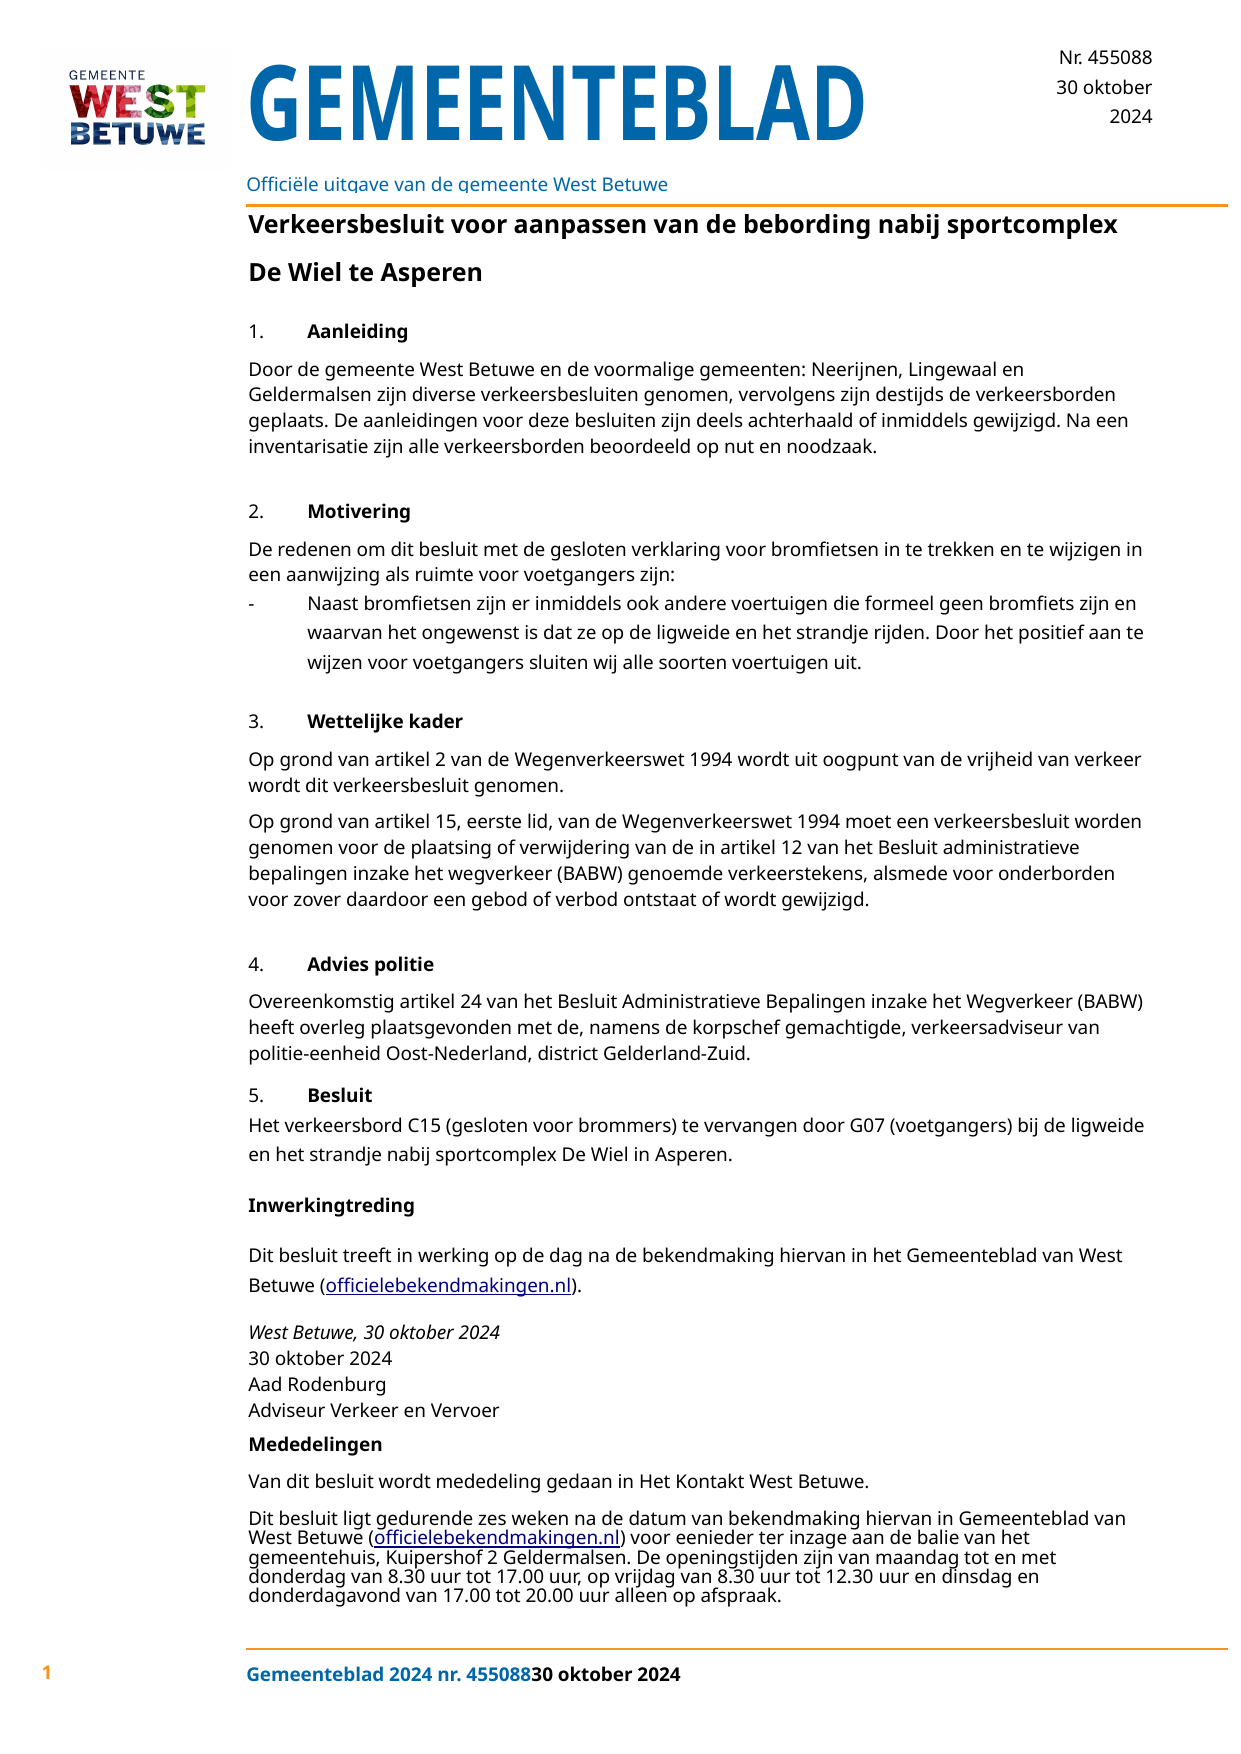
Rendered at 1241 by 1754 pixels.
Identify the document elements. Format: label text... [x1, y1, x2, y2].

text Op grond van artikel 15, eerste lid, van de Wegenverkeerswet 1994 moet een verkeersbesluit worden genomen voor de plaatsing of verwijdering van de in artikel 12 van het Besluit administratieve bepalingen inzake het wegverkeer (BABW) genoemde verkeerstekens, alsmede voor onderborden voor zover daardoor een gebod of verbod ontstaat of wordt gewijzigd. [248, 809, 1152, 912]
list Besluit [248, 1082, 1152, 1108]
text Van dit besluit wordt mededeling gedaan in Het Kontakt West Betuwe. [248, 1473, 1152, 1492]
text Inwerkingtreding [248, 1192, 1152, 1217]
list Aanleiding [248, 318, 1152, 344]
text Overeenkomstig artikel 24 van het Besluit Administratieve Bepalingen inzake het Wegverkeer (BABW) heeft overleg plaatsgevonden met de, namens de korpschef gemachtigde, verkeersadviseur van politie-eenheid Oost-Nederland, district Gelderland-Zuid. [248, 989, 1152, 1066]
list Naast bromfietsen zijn er inmiddels ook andere voertuigen die formeel geen bromfiets zijn en waarvan het ongewenst is dat ze op de ligweide en het strandje rijden. Door het positief aan te wijzen voor voetgangers sluiten wij alle soorten voertuigen uit. [248, 590, 1152, 675]
text Dit besluit treeft in werking op de dag na de bekendmaking hiervan in het Gemeenteblad van West Betuwe (officielebekendmakingen.nl). [248, 1242, 1152, 1297]
text Verkeersbesluit voor aanpassen van de bebording nabij sportcomplex De Wiel te Asperen [248, 207, 1152, 288]
text 30 oktober 2024 [248, 1345, 1152, 1371]
text Het verkeersbord C15 (gesloten voor brommers) te vervangen door G07 (voetgangers) bij de ligweide en het strandje nabij sportcomplex De Wiel in Asperen. [248, 1112, 1152, 1167]
text Op grond van artikel 2 van de Wegenverkeerswet 1994 wordt uit oogpunt van de vrijheid van verkeer wordt dit verkeersbesluit genomen. [248, 746, 1152, 798]
picture [41, 47, 231, 172]
list Motivering [248, 498, 1152, 524]
text Aad Rodenburg [248, 1371, 1152, 1397]
list Wettelijke kader [248, 708, 1152, 734]
text De redenen om dit besluit met de gesloten verklaring voor bromfietsen in te trekken en te wijzigen in een aanwijzing als ruimte voor voetgangers zijn: [248, 536, 1152, 587]
list Advies politie [248, 951, 1152, 977]
text Adviseur Verkeer en Vervoer [248, 1397, 1152, 1422]
text West Betuwe, 30 oktober 2024 [248, 1319, 1152, 1345]
text Dit besluit ligt gedurende zes weken na de datum van bekendmaking hiervan in Gemeenteblad van West Betuwe (officielebekendmakingen.nl) voor eenieder ter inzage aan de balie van het gemeentehuis, Kuipershof 2 Geldermalsen. De openingstijden zijn van maandag tot en met donderdag van 8.30 uur tot 17.00 uur, op vrijdag van 8.30 uur tot 12.30 uur en dinsdag en donderdagavond van 17.00 tot 20.00 uur alleen op afspraak. [248, 1510, 1152, 1606]
text Door de gemeente West Betuwe en de voormalige gemeenten: Neerijnen, Lingewaal en Geldermalsen zijn diverse verkeersbesluiten genomen, vervolgens zijn destijds de verkeersborden geplaats. De aanleidingen voor deze besluiten zijn deels achterhaald of inmiddels gewijzigd. Na een inventarisatie zijn alle verkeersborden beoordeeld op nut en noodzaak. [248, 356, 1152, 459]
text Mededelingen [248, 1436, 1152, 1455]
